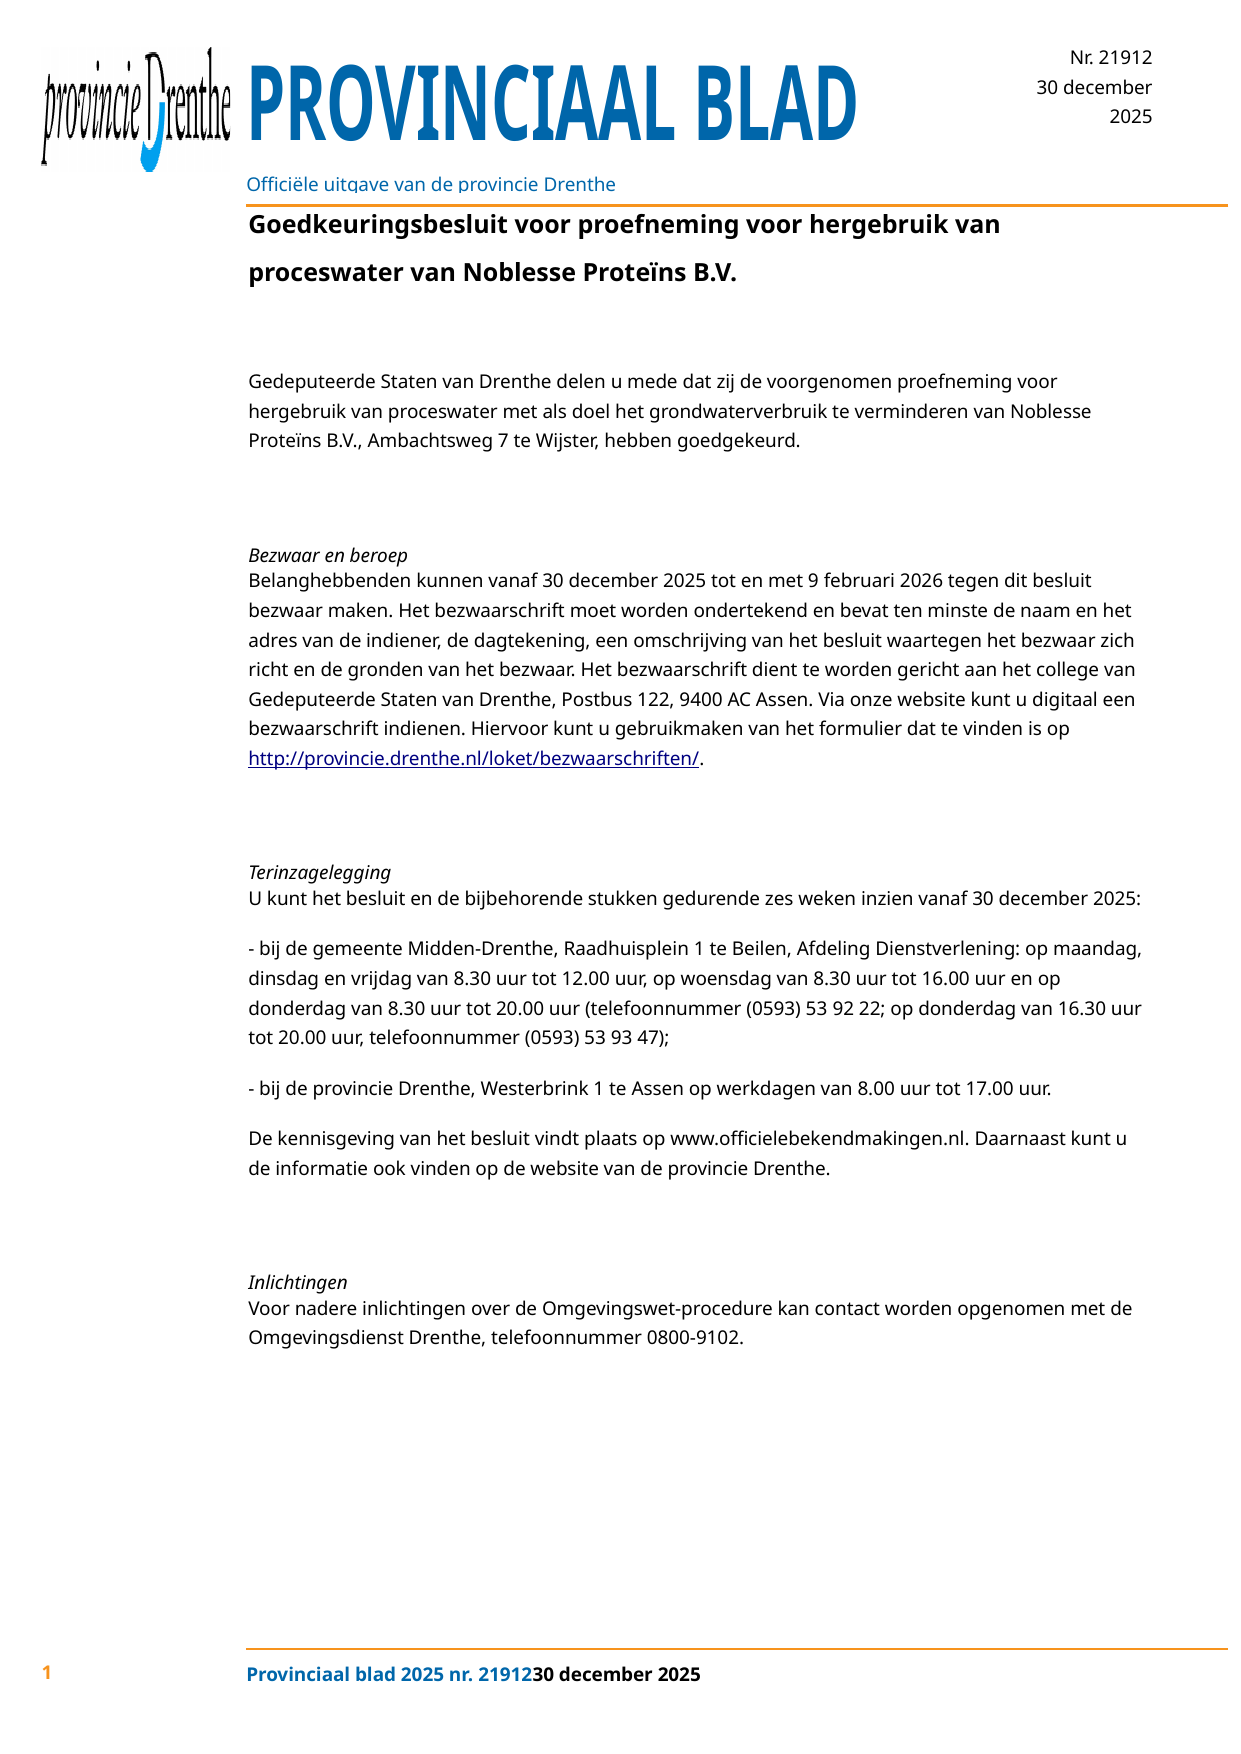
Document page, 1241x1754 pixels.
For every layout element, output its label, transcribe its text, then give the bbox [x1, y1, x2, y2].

text Voor nadere inlichtingen over de Omgevingswet-procedure kan contact worden opgenomen met de Omgevingsdienst Drenthe, telefoonnummer 0800-9102. [248, 1295, 1152, 1350]
text Terinzagelegging [248, 859, 1152, 885]
text Inlichtingen [248, 1269, 1152, 1295]
text Bezwaar en beroep [248, 542, 1152, 568]
text Gedeputeerde Staten van Drenthe delen u mede dat zij de voorgenomen proefneming voor hergebruik van proceswater met als doel het grondwaterverbruik te verminderen van Noblesse Proteïns B.V., Ambachtsweg 7 te Wijster, hebben goedgekeurd. [248, 368, 1152, 453]
text U kunt het besluit en de bijbehorende stukken gedurende zes weken inzien vanaf 30 december 2025: [248, 885, 1152, 911]
picture [41, 47, 231, 172]
text - bij de provincie Drenthe, Westerbrink 1 te Assen op werkdagen van 8.00 uur tot 17.00 uur. [248, 1075, 1152, 1101]
text - bij de gemeente Midden-Drenthe, Raadhuisplein 1 te Beilen, Afdeling Dienstverlening: op maandag, dinsdag en vrijdag van 8.30 uur tot 12.00 uur, op woensdag van 8.30 uur tot 16.00 uur en op donderdag van 8.30 uur tot 20.00 uur (telefoonnummer (0593) 53 92 22; op donderdag van 16.30 uur tot 20.00 uur, telefoonnummer (0593) 53 93 47); [248, 936, 1152, 1050]
text Goedkeuringsbesluit voor proefneming voor hergebruik van proceswater van Noblesse Proteïns B.V. [248, 207, 1152, 288]
text De kennisgeving van het besluit vindt plaats op www.officielebekendmakingen.nl. Daarnaast kunt u de informatie ook vinden op de website van de provincie Drenthe. [248, 1125, 1152, 1181]
text Belanghebbenden kunnen vanaf 30 december 2025 tot en met 9 februari 2026 tegen dit besluit bezwaar maken. Het bezwaarschrift moet worden ondertekend en bevat ten minste de naam en het adres van de indiener, de dagtekening, een omschrijving van het besluit waartegen het bezwaar zich richt en de gronden van het bezwaar. Het bezwaarschrift dient te worden gericht aan het college van Gedeputeerde Staten van Drenthe, Postbus 122, 9400 AC Assen. Via onze website kunt u digitaal een bezwaarschrift indienen. Hiervoor kunt u gebruikmaken van het formulier dat te vinden is op http://provincie.drenthe.nl/loket/bezwaarschriften/. [248, 568, 1152, 771]
